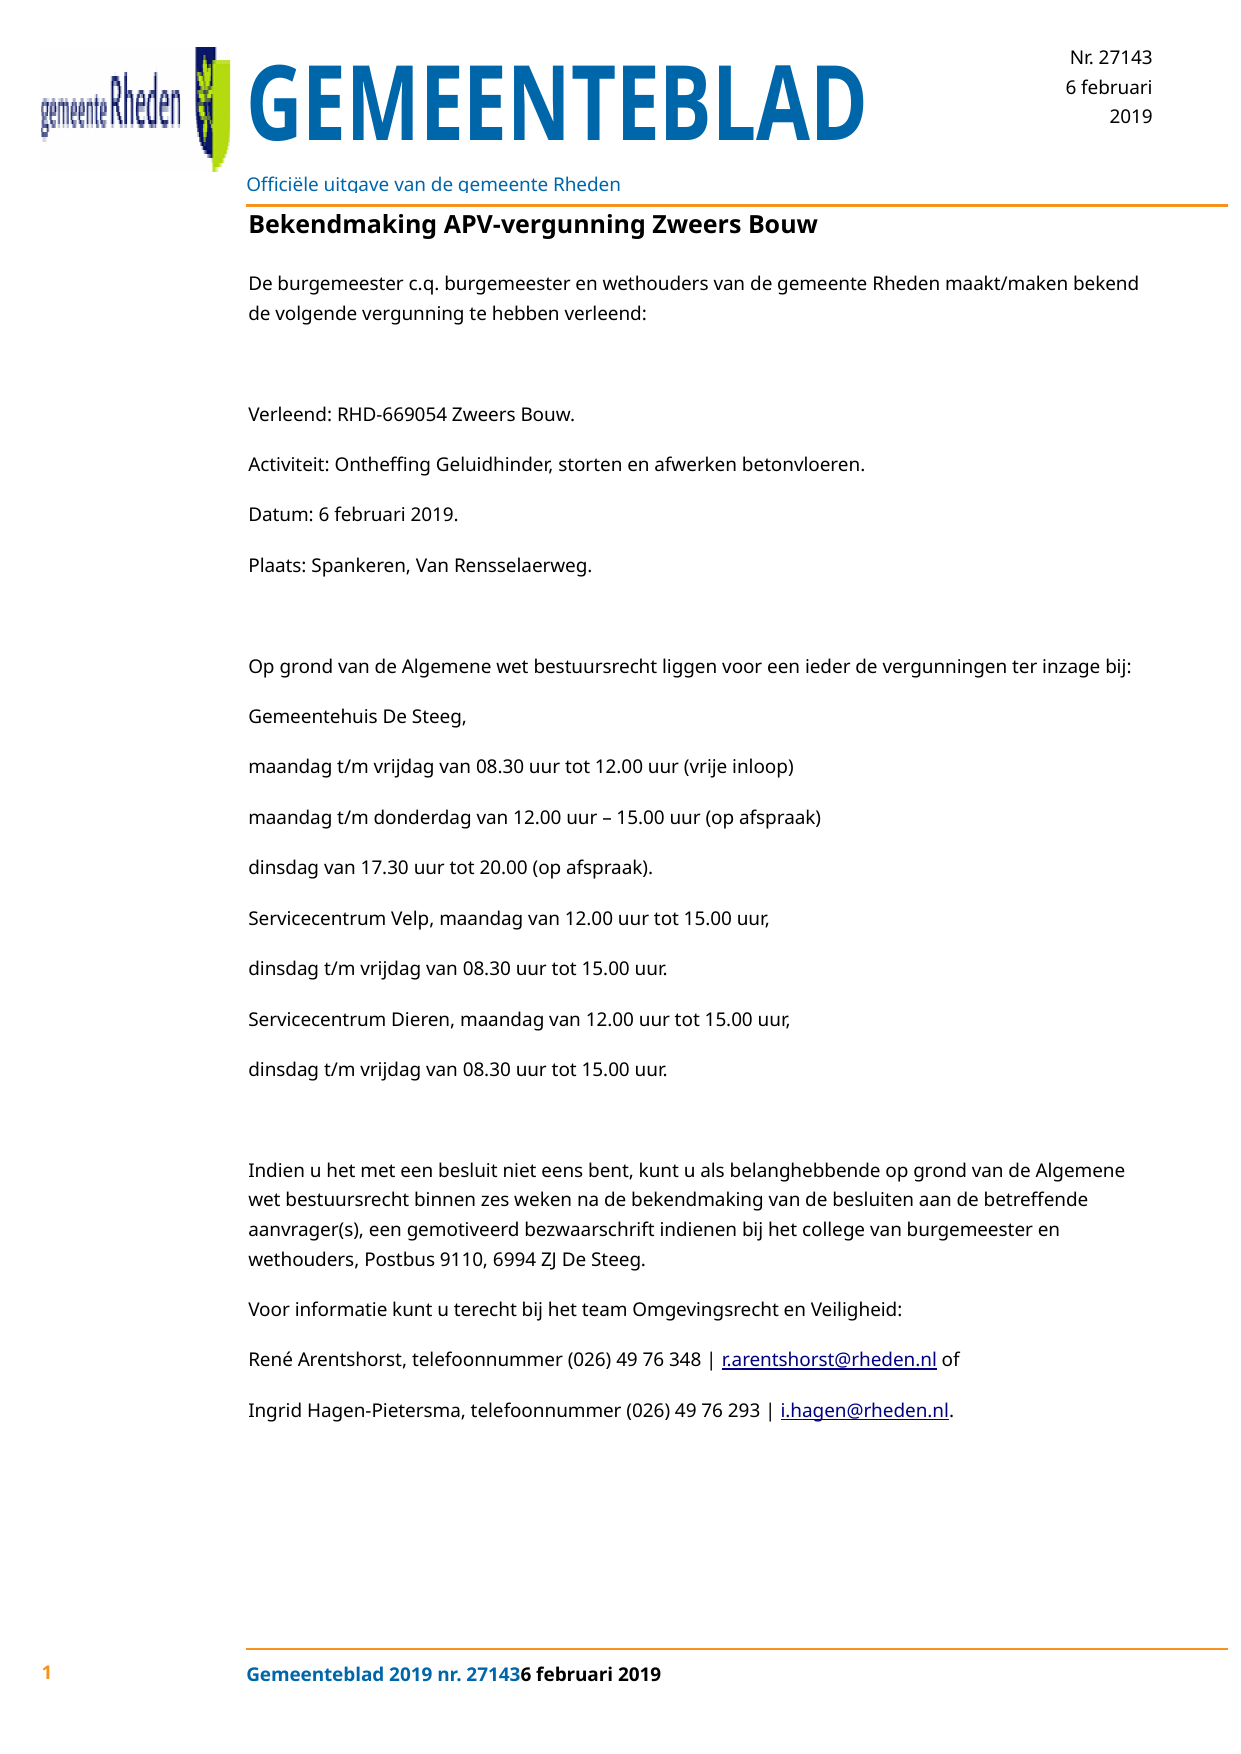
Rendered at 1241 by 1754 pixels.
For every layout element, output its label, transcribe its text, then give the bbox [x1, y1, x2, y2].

text Activiteit: Ontheffing Geluidhinder, storten en afwerken betonvloeren. [248, 451, 1152, 477]
text Plaats: Spankeren, Van Rensselaerweg. [248, 552, 1152, 578]
text Op grond van de Algemene wet bestuursrecht liggen voor een ieder de vergunningen ter inzage bij: [248, 653, 1152, 678]
text dinsdag t/m vrijdag van 08.30 uur tot 15.00 uur. [248, 955, 1152, 981]
text Datum: 6 februari 2019. [248, 502, 1152, 527]
text René Arentshorst, telefoonnummer (026) 49 76 348 | r.arentshorst@rheden.nl of [248, 1347, 1152, 1372]
text Gemeentehuis De Steeg, [248, 703, 1152, 729]
text Ingrid Hagen-Pietersma, telefoonnummer (026) 49 76 293 | i.hagen@rheden.nl. [248, 1397, 1152, 1423]
text Bekendmaking APV-vergunning Zweers Bouw [248, 207, 1152, 241]
picture [41, 47, 231, 172]
text dinsdag t/m vrijdag van 08.30 uur tot 15.00 uur. [248, 1056, 1152, 1082]
text Servicecentrum Dieren, maandag van 12.00 uur tot 15.00 uur, [248, 1006, 1152, 1031]
text De burgemeester c.q. burgemeester en wethouders van de gemeente Rheden maakt/maken bekend de volgende vergunning te hebben verleend: [248, 270, 1152, 326]
text Indien u het met een besluit niet eens bent, kunt u als belanghebbende op grond van de Algemene wet bestuursrecht binnen zes weken na de bekendmaking van de besluiten aan de betreffende aanvrager(s), een gemotiveerd bezwaarschrift indienen bij het college van burgemeester en wethouders, Postbus 9110, 6994 ZJ De Steeg. [248, 1157, 1152, 1271]
text maandag t/m vrijdag van 08.30 uur tot 12.00 uur (vrije inloop) [248, 754, 1152, 779]
text Servicecentrum Velp, maandag van 12.00 uur tot 15.00 uur, [248, 905, 1152, 931]
text maandag t/m donderdag van 12.00 uur – 15.00 uur (op afspraak) [248, 804, 1152, 830]
text dinsdag van 17.30 uur tot 20.00 (op afspraak). [248, 854, 1152, 880]
text Voor informatie kunt u terecht bij het team Omgevingsrecht en Veiligheid: [248, 1296, 1152, 1322]
text Verleend: RHD-669054 Zweers Bouw. [248, 401, 1152, 426]
